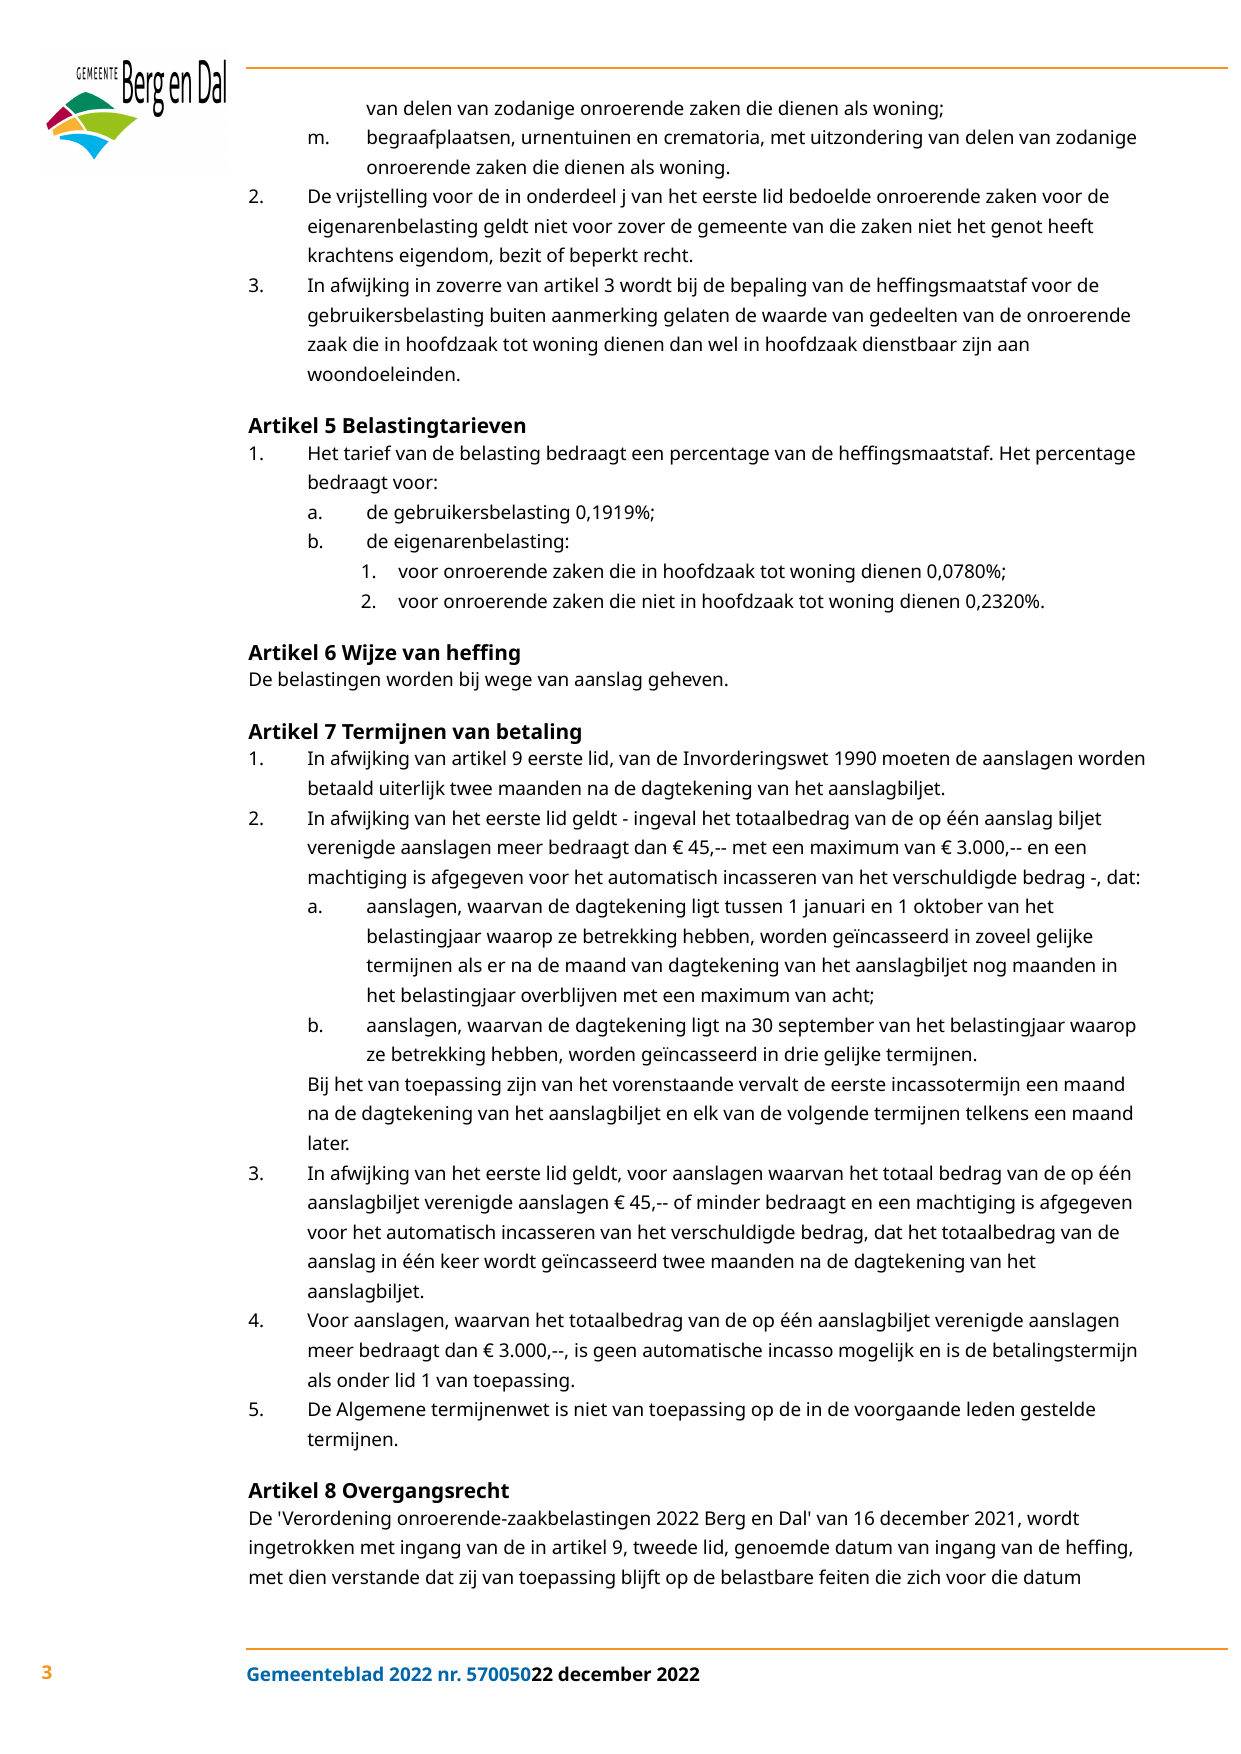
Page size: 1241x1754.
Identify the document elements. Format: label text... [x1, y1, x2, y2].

text Artikel 8 Overgangsrecht [248, 1476, 1152, 1505]
text De 'Verordening onroerende-zaakbelastingen 2022 Berg en Dal' van 16 december 2021, wordt ingetrokken met ingang van de in artikel 9, tweede lid, genoemde datum van ingang van de heffing, met dien verstande dat zij van toepassing blijft op de belastbare feiten die zich voor die datum [248, 1505, 1152, 1590]
list de eigenarenbelasting: [307, 529, 1152, 554]
text Artikel 6 Wijze van heffing [248, 638, 1152, 667]
text Artikel 7 Termijnen van betaling [248, 717, 1152, 746]
list In afwijking van het eerste lid geldt, voor aanslagen waarvan het totaal bedrag van de op één aanslagbiljet verenigde aanslagen € 45,-- of minder bedraagt en een machtiging is afgegeven voor het automatisch incasseren van het verschuldigde bedrag, dat het totaalbedrag van de aanslag in één keer wordt geïncasseerd twee maanden na de dagtekening van het aanslagbiljet. [248, 1160, 1152, 1304]
text De belastingen worden bij wege van aanslag geheven. [248, 667, 1152, 692]
list begraafplaatsen, urnentuinen en crematoria, met uitzondering van delen van zodanige onroerende zaken die dienen als woning. [307, 124, 1152, 180]
list voor onroerende zaken die niet in hoofdzaak tot woning dienen 0,2320%. [361, 588, 1152, 613]
list voor onroerende zaken die in hoofdzaak tot woning dienen 0,0780%; [361, 558, 1152, 584]
list aanslagen, waarvan de dagtekening ligt na 30 september van het belastingjaar waarop ze betrekking hebben, worden geïncasseerd in drie gelijke termijnen. [307, 1012, 1152, 1067]
list In afwijking van het eerste lid geldt - ingeval het totaalbedrag van de op één aanslag biljet verenigde aanslagen meer bedraagt dan € 45,-- met een maximum van € 3.000,-- en een machtiging is afgegeven voor het automatisch incasseren van het verschuldigde bedrag -, dat: [248, 805, 1152, 889]
list In afwijking in zoverre van artikel 3 wordt bij de bepaling van de heffingsmaatstaf voor de gebruikersbelasting buiten aanmerking gelaten de waarde van gedeelten van de onroerende zaak die in hoofdzaak tot woning dienen dan wel in hoofdzaak dienstbaar zijn aan woondoeleinden. [248, 272, 1152, 387]
list Voor aanslagen, waarvan het totaalbedrag van de op één aanslagbiljet verenigde aanslagen meer bedraagt dan € 3.000,--, is geen automatische incasso mogelijk en is de betalingstermijn als onder lid 1 van toepassing. [248, 1308, 1152, 1392]
list De vrijstelling voor de in onderdeel j van het eerste lid bedoelde onroerende zaken voor de eigenarenbelasting geldt niet voor zover de gemeente van die zaken niet het genot heeft krachtens eigendom, bezit of beperkt recht. [248, 183, 1152, 268]
list aanslagen, waarvan de dagtekening ligt tussen 1 januari en 1 oktober van het belastingjaar waarop ze betrekking hebben, worden geïncasseerd in zoveel gelijke termijnen als er na de maand van dagtekening van het aanslagbiljet nog maanden in het belastingjaar overblijven met een maximum van acht; [307, 893, 1152, 1008]
list van delen van zodanige onroerende zaken die dienen als woning; [307, 95, 1152, 121]
picture [41, 47, 231, 172]
list Het tarief van de belasting bedraagt een percentage van de heffingsmaatstaf. Het percentage bedraagt voor: [248, 440, 1152, 495]
list de gebruikersbelasting 0,1919%; [307, 499, 1152, 525]
text Artikel 5 Belastingtarieven [248, 411, 1152, 440]
list In afwijking van artikel 9 eerste lid, van de Invorderingswet 1990 moeten de aanslagen worden betaald uiterlijk twee maanden na de dagtekening van het aanslagbiljet. [248, 746, 1152, 801]
list Bij het van toepassing zijn van het vorenstaande vervalt de eerste incassotermijn een maand na de dagtekening van het aanslagbiljet en elk van de volgende termijnen telkens een maand later. [248, 1071, 1152, 1156]
list De Algemene termijnenwet is niet van toepassing op de in de voorgaande leden gestelde termijnen. [248, 1396, 1152, 1452]
